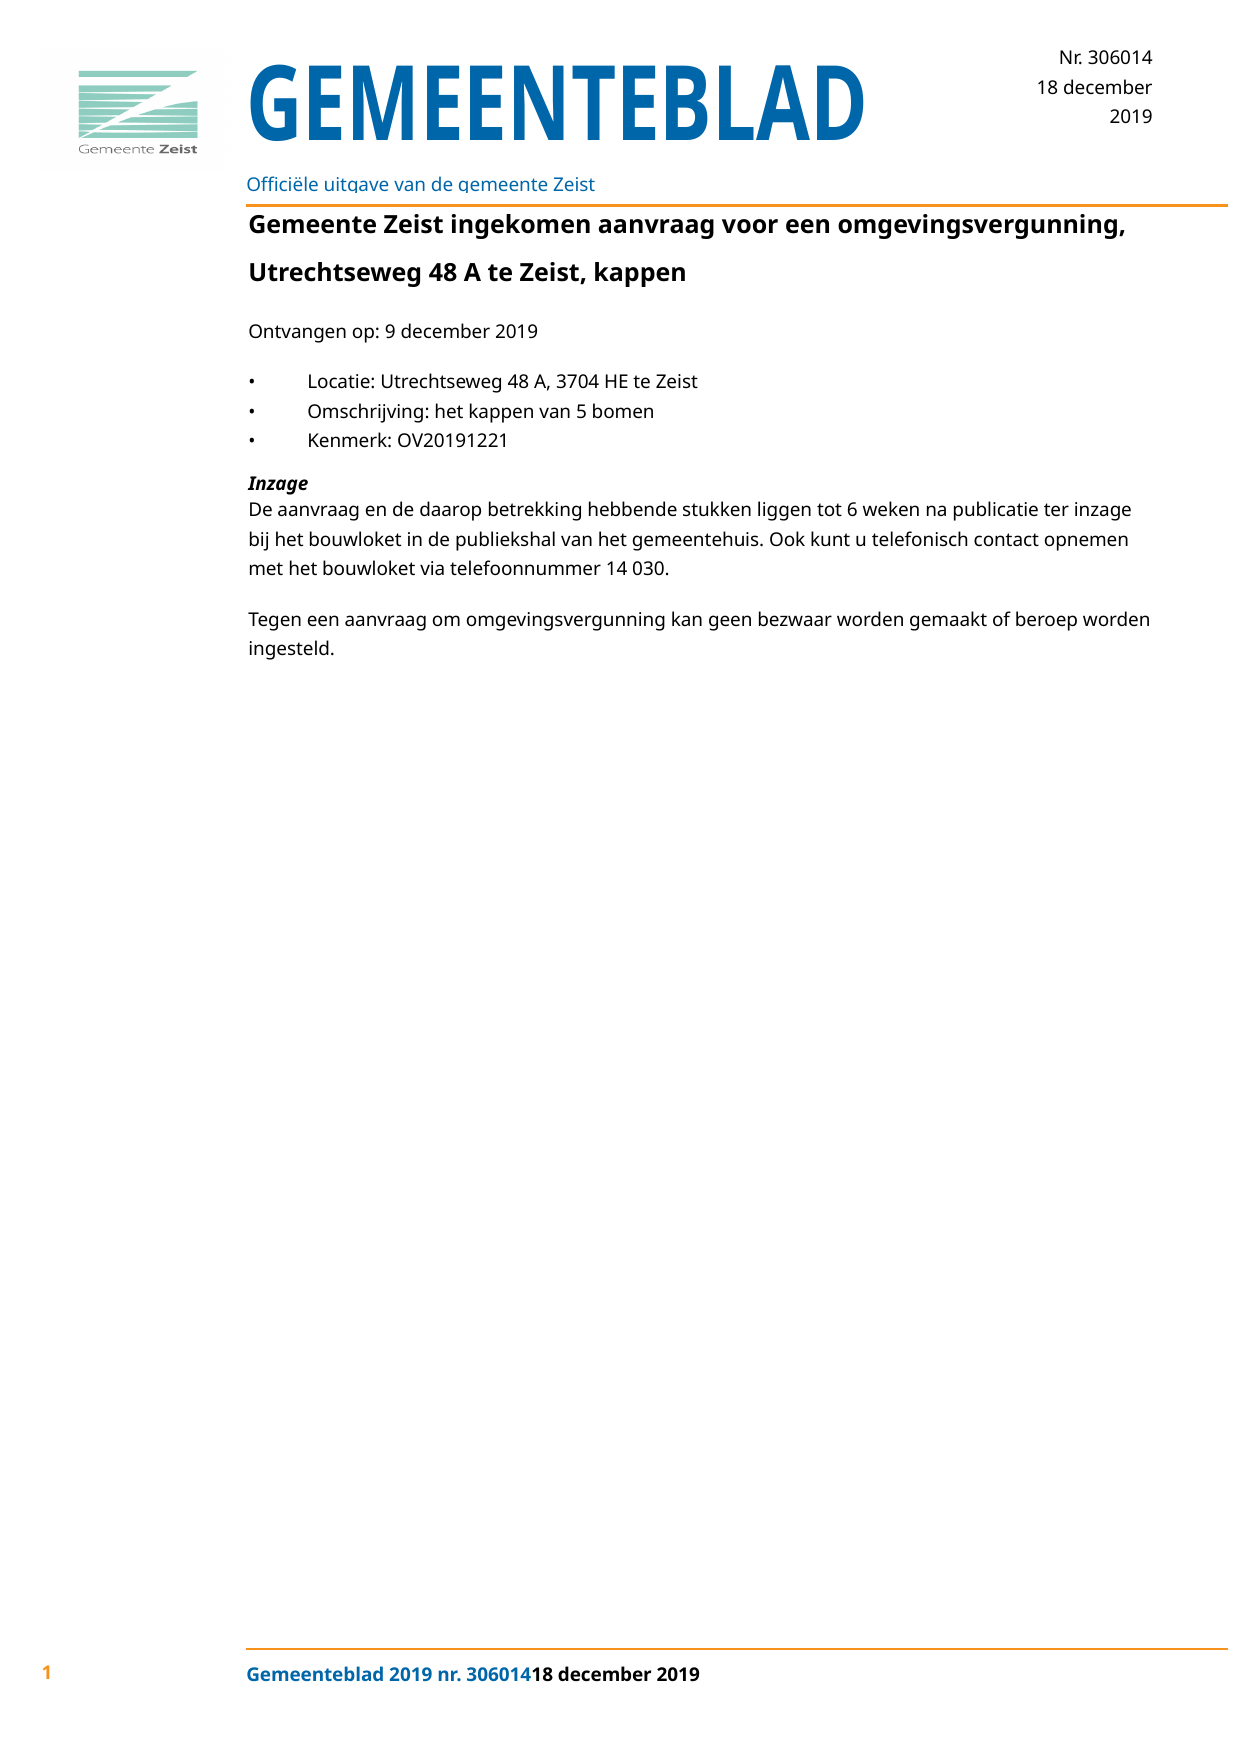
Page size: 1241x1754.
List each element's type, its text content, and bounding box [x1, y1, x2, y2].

text Gemeente Zeist ingekomen aanvraag voor een omgevingsvergunning, Utrechtseweg 48 A te Zeist, kappen [248, 207, 1152, 288]
text Ontvangen op: 9 december 2019 [248, 318, 1152, 344]
picture [41, 47, 231, 172]
list Kenmerk: OV20191221 [248, 427, 1152, 453]
text Inzage [248, 471, 1152, 496]
list Omschrijving: het kappen van 5 bomen [248, 398, 1152, 424]
list Locatie: Utrechtseweg 48 A, 3704 HE te Zeist [248, 368, 1152, 394]
text De aanvraag en de daarop betrekking hebbende stukken liggen tot 6 weken na publicatie ter inzage bij het bouwloket in de publiekshal van het gemeentehuis. Ook kunt u telefonisch contact opnemen met het bouwloket via telefoonnummer 14 030. [248, 496, 1152, 581]
text Tegen een aanvraag om omgevingsvergunning kan geen bezwaar worden gemaakt of beroep worden ingesteld. [248, 606, 1152, 661]
